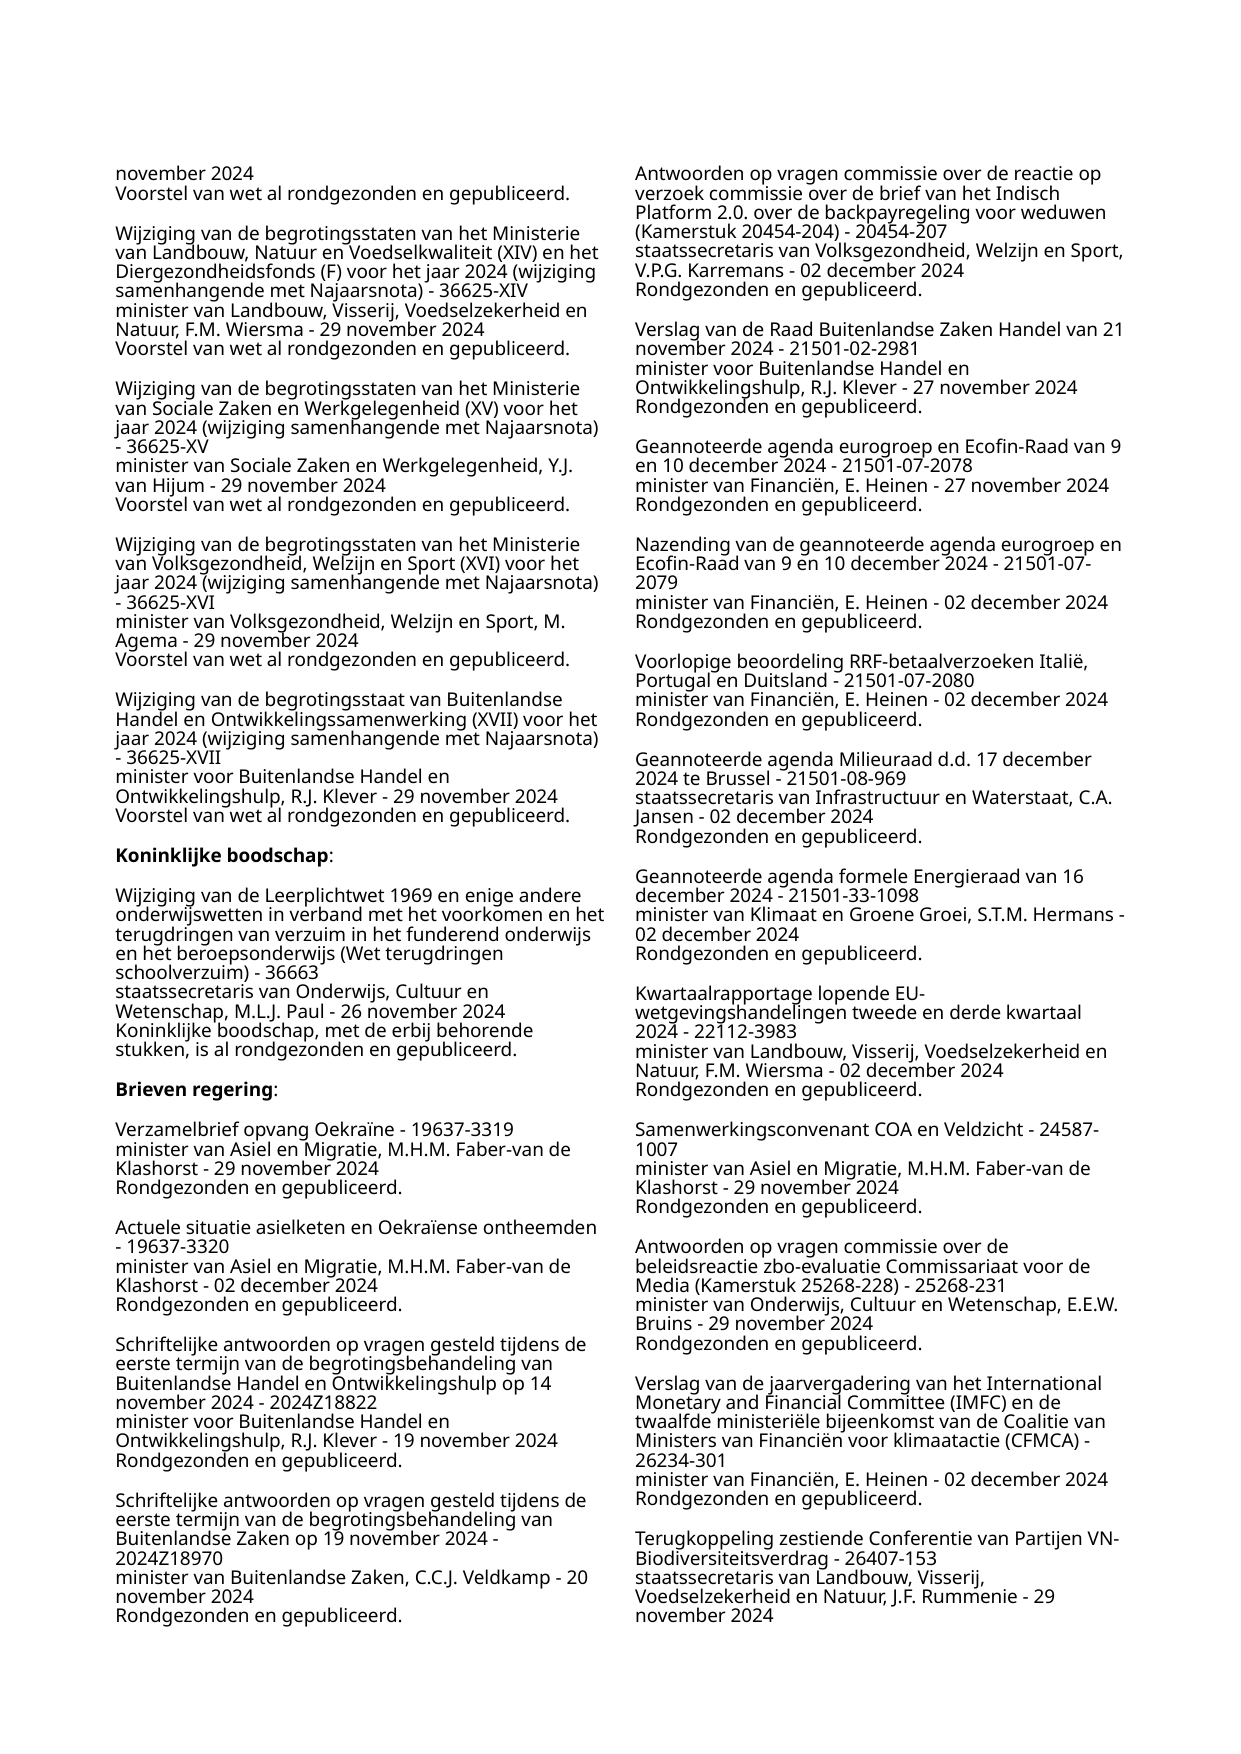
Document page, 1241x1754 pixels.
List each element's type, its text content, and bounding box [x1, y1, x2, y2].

text november 2024 [115, 165, 605, 184]
text Rondgezonden en gepubliceerd. [635, 1490, 1125, 1509]
text minister van Financiën, E. Heinen - 27 november 2024 [635, 477, 1125, 496]
text Wijziging van de begrotingsstaten van het Ministerie van Landbouw, Natuur en Voedselkwaliteit (XIV) en het Diergezondheidsfonds (F) voor het jaar 2024 (wijziging samenhangende met Najaarsnota) - 36625-XIV [115, 224, 605, 302]
text Rondgezonden en gepubliceerd. [635, 828, 1125, 847]
text minister van Asiel en Migratie, M.H.M. Faber-van de Klashorst - 02 december 2024 [115, 1258, 605, 1296]
text Rondgezonden en gepubliceerd. [635, 613, 1125, 632]
text Terugkoppeling zestiende Conferentie van Partijen VN-Biodiversiteitsverdrag - 26407-153 [635, 1530, 1125, 1569]
text Rondgezonden en gepubliceerd. [115, 1296, 605, 1315]
text minister van Asiel en Migratie, M.H.M. Faber-van de Klashorst - 29 november 2024 [115, 1141, 605, 1179]
text Verslag van de jaarvergadering van het International Monetary and Financial Committee (IMFC) en de twaalfde ministeriële bijeenkomst van de Coalitie van Ministers van Financiën voor klimaatactie (CFMCA) - 26234-301 [635, 1375, 1125, 1471]
text Voorstel van wet al rondgezonden en gepubliceerd. [115, 340, 605, 359]
text Antwoorden op vragen commissie over de beleidsreactie zbo-evaluatie Commissariaat voor de Media (Kamerstuk 25268-228) - 25268-231 [635, 1238, 1125, 1296]
text minister voor Buitenlandse Handel en Ontwikkelingshulp, R.J. Klever - 27 november 2024 [635, 359, 1125, 398]
text staatssecretaris van Volksgezondheid, Welzijn en Sport, V.P.G. Karremans - 02 december 2024 [635, 242, 1125, 281]
text Voorstel van wet al rondgezonden en gepubliceerd. [115, 651, 605, 671]
text Rondgezonden en gepubliceerd. [115, 1607, 605, 1627]
text Koninklijke boodschap, met de erbij behorende stukken, is al rondgezonden en gepubliceerd. [115, 1022, 605, 1061]
text Kwartaalrapportage lopende EU-wetgevingshandelingen tweede en derde kwartaal 2024 - 22112-3983 [635, 985, 1125, 1043]
text minister voor Buitenlandse Handel en Ontwikkelingshulp, R.J. Klever - 19 november 2024 [115, 1413, 605, 1452]
text Rondgezonden en gepubliceerd. [635, 1198, 1125, 1218]
text minister van Asiel en Migratie, M.H.M. Faber-van de Klashorst - 29 november 2024 [635, 1160, 1125, 1198]
text Geannoteerde agenda eurogroep en Ecofin-Raad van 9 en 10 december 2024 - 21501-07-2078 [635, 438, 1125, 477]
text Wijziging van de begrotingsstaten van het Ministerie van Sociale Zaken en Werkgelegenheid (XV) voor het jaar 2024 (wijziging samenhangende met Najaarsnota) - 36625-XV [115, 380, 605, 457]
text Rondgezonden en gepubliceerd. [635, 281, 1125, 300]
text Actuele situatie asielketen en Oekraïense ontheemden - 19637-3320 [115, 1219, 605, 1258]
text Voorlopige beoordeling RRF-betaalverzoeken Italië, Portugal en Duitsland - 21501-07-2080 [635, 653, 1125, 691]
text Geannoteerde agenda formele Energieraad van 16 december 2024 - 21501-33-1098 [635, 868, 1125, 906]
text minister van Landbouw, Visserij, Voedselzekerheid en Natuur, F.M. Wiersma - 29 november 2024 [115, 302, 605, 340]
text Rondgezonden en gepubliceerd. [635, 945, 1125, 964]
text Wijziging van de Leerplichtwet 1969 en enige andere onderwijswetten in verband met het voorkomen en het terugdringen van verzuim in het funderend onderwijs en het beroepsonderwijs (Wet terugdringen schoolverzuim) - 36663 [115, 887, 605, 983]
text Rondgezonden en gepubliceerd. [635, 1335, 1125, 1354]
text Nazending van de geannoteerde agenda eurogroep en Ecofin-Raad van 9 en 10 december 2024 - 21501-07-2079 [635, 536, 1125, 594]
text Voorstel van wet al rondgezonden en gepubliceerd. [115, 184, 605, 204]
text Verzamelbrief opvang Oekraïne - 19637-3319 [115, 1121, 605, 1141]
text staatssecretaris van Landbouw, Visserij, Voedselzekerheid en Natuur, J.F. Rummenie - 29 november 2024 [635, 1569, 1125, 1627]
text Rondgezonden en gepubliceerd. [115, 1452, 605, 1471]
text Koninklijke boodschap: [115, 847, 605, 866]
text Voorstel van wet al rondgezonden en gepubliceerd. [115, 496, 605, 515]
text minister van Financiën, E. Heinen - 02 december 2024 [635, 594, 1125, 613]
text Schriftelijke antwoorden op vragen gesteld tijdens de eerste termijn van de begrotingsbehandeling van Buitenlandse Handel en Ontwikkelingshulp op 14 november 2024 - 2024Z18822 [115, 1336, 605, 1413]
text Rondgezonden en gepubliceerd. [635, 1081, 1125, 1101]
text minister van Financiën, E. Heinen - 02 december 2024 [635, 691, 1125, 711]
text Rondgezonden en gepubliceerd. [635, 711, 1125, 730]
text Schriftelijke antwoorden op vragen gesteld tijdens de eerste termijn van de begrotingsbehandeling van Buitenlandse Zaken op 19 november 2024 - 2024Z18970 [115, 1492, 605, 1569]
text Brieven regering: [115, 1081, 605, 1101]
text minister voor Buitenlandse Handel en Ontwikkelingshulp, R.J. Klever - 29 november 2024 [115, 768, 605, 807]
text minister van Sociale Zaken en Werkgelegenheid, Y.J. van Hijum - 29 november 2024 [115, 457, 605, 496]
text minister van Klimaat en Groene Groei, S.T.M. Hermans - 02 december 2024 [635, 906, 1125, 945]
text staatssecretaris van Onderwijs, Cultuur en Wetenschap, M.L.J. Paul - 26 november 2024 [115, 983, 605, 1022]
text Samenwerkingsconvenant COA en Veldzicht - 24587-1007 [635, 1121, 1125, 1160]
text Verslag van de Raad Buitenlandse Zaken Handel van 21 november 2024 - 21501-02-2981 [635, 321, 1125, 359]
text minister van Buitenlandse Zaken, C.C.J. Veldkamp - 20 november 2024 [115, 1569, 605, 1607]
text Antwoorden op vragen commissie over de reactie op verzoek commissie over de brief van het Indisch Platform 2.0. over de backpayregeling voor weduwen (Kamerstuk 20454-204) - 20454-207 [635, 165, 1125, 242]
text staatssecretaris van Infrastructuur en Waterstaat, C.A. Jansen - 02 december 2024 [635, 789, 1125, 828]
text minister van Volksgezondheid, Welzijn en Sport, M. Agema - 29 november 2024 [115, 613, 605, 651]
text Geannoteerde agenda Milieuraad d.d. 17 december 2024 te Brussel - 21501-08-969 [635, 751, 1125, 789]
text Wijziging van de begrotingsstaat van Buitenlandse Handel en Ontwikkelingssamenwerking (XVII) voor het jaar 2024 (wijziging samenhangende met Najaarsnota) - 36625-XVII [115, 691, 605, 768]
text Rondgezonden en gepubliceerd. [115, 1179, 605, 1198]
text Rondgezonden en gepubliceerd. [635, 398, 1125, 417]
text Wijziging van de begrotingsstaten van het Ministerie van Volksgezondheid, Welzijn en Sport (XVI) voor het jaar 2024 (wijziging samenhangende met Najaarsnota) - 36625-XVI [115, 536, 605, 613]
text minister van Landbouw, Visserij, Voedselzekerheid en Natuur, F.M. Wiersma - 02 december 2024 [635, 1043, 1125, 1081]
text Voorstel van wet al rondgezonden en gepubliceerd. [115, 807, 605, 826]
text Rondgezonden en gepubliceerd. [635, 496, 1125, 515]
text minister van Financiën, E. Heinen - 02 december 2024 [635, 1471, 1125, 1490]
text minister van Onderwijs, Cultuur en Wetenschap, E.E.W. Bruins - 29 november 2024 [635, 1296, 1125, 1335]
